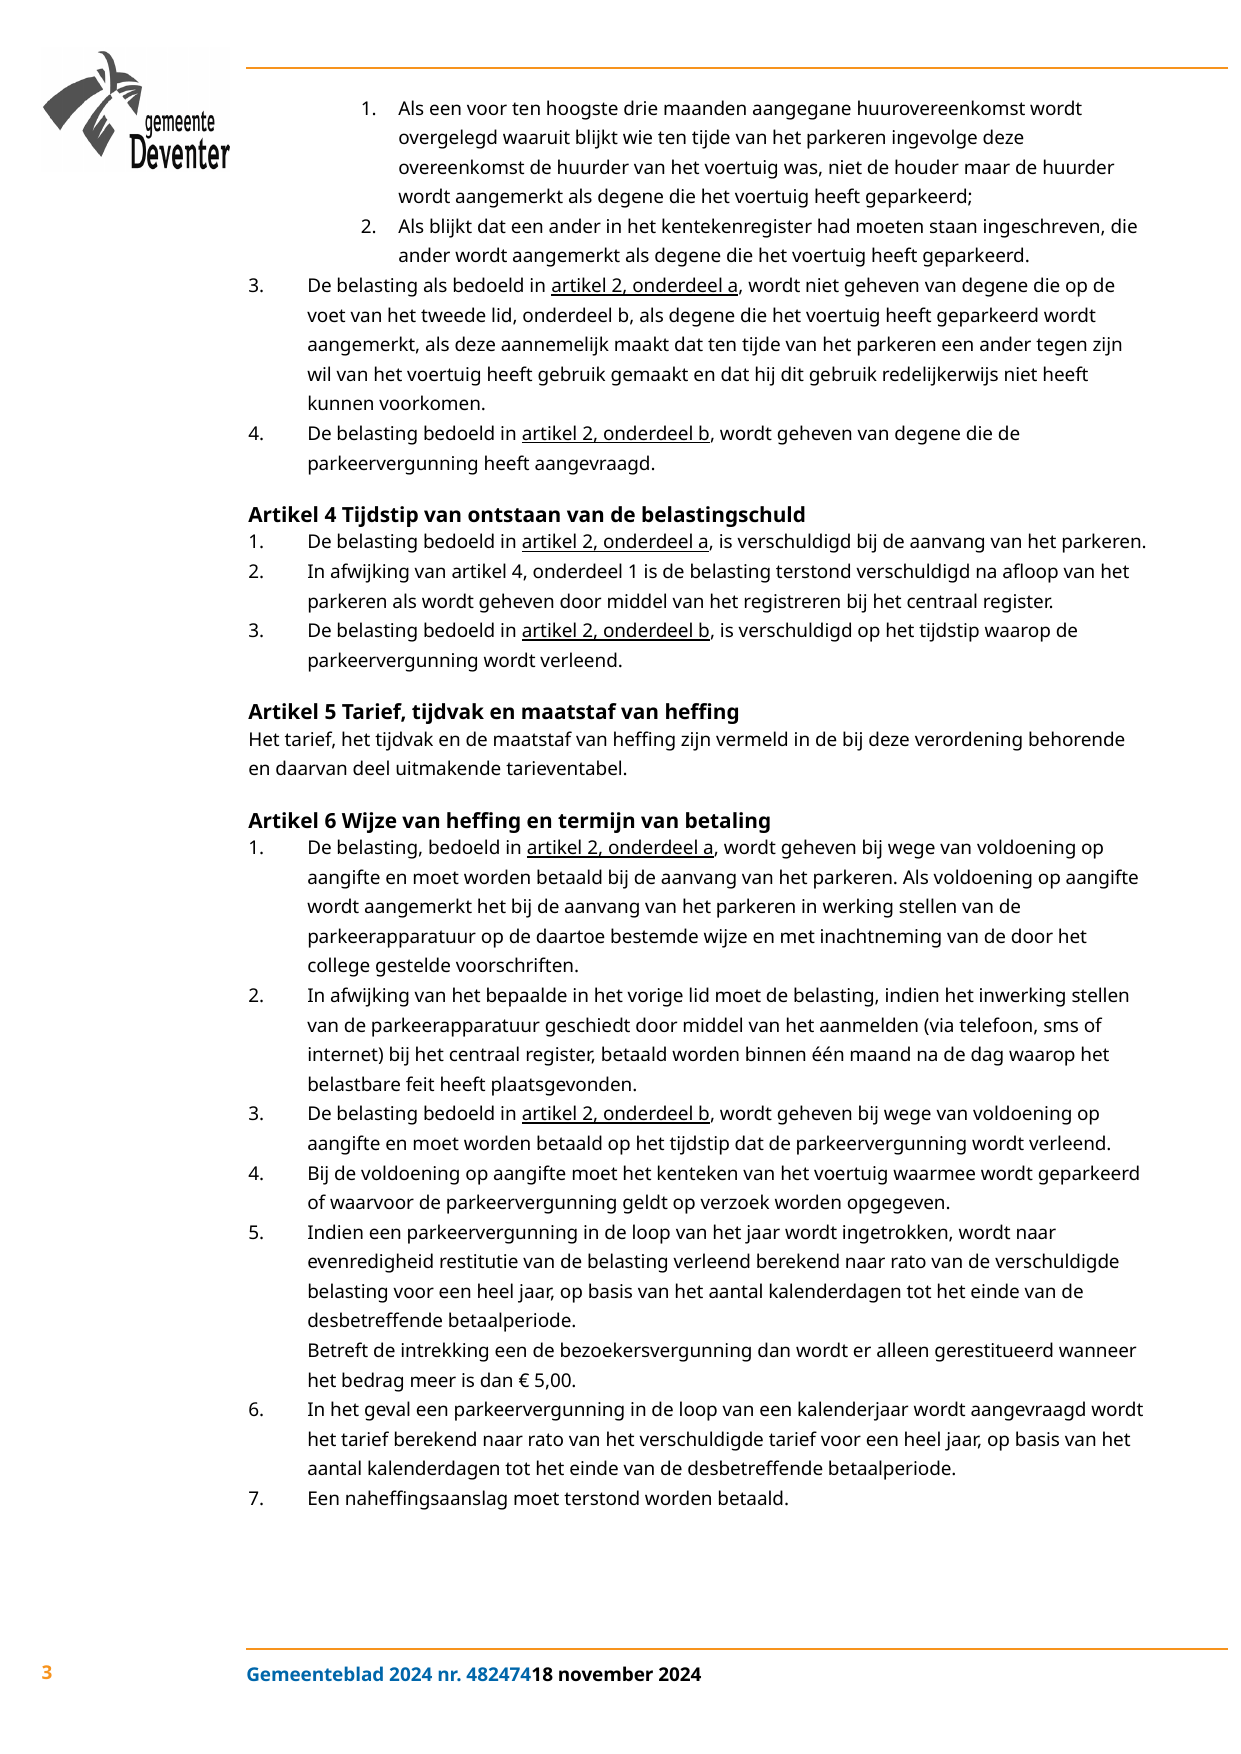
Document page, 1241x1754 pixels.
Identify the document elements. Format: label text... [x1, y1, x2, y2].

list Indien een parkeervergunning in de loop van het jaar wordt ingetrokken, wordt naar evenredigheid restitutie van de belasting verleend berekend naar rato van de verschuldigde belasting voor een heel jaar, op basis van het aantal kalenderdagen tot het einde van de desbetreffende betaalperiode. [248, 1219, 1152, 1333]
list In afwijking van het bepaalde in het vorige lid moet de belasting, indien het inwerking stellen van de parkeerapparatuur geschiedt door middel van het aanmelden (via telefoon, sms of internet) bij het centraal register, betaald worden binnen één maand na de dag waarop het belastbare feit heeft plaatsgevonden. [248, 982, 1152, 1097]
list In afwijking van artikel 4, onderdeel 1 is de belasting terstond verschuldigd na afloop van het parkeren als wordt geheven door middel van het registreren bij het centraal register. [248, 558, 1152, 613]
list In het geval een parkeervergunning in de loop van een kalenderjaar wordt aangevraagd wordt het tarief berekend naar rato van het verschuldigde tarief voor een heel jaar, op basis van het aantal kalenderdagen tot het einde van de desbetreffende betaalperiode. [248, 1396, 1152, 1481]
list De belasting bedoeld in artikel 2, onderdeel a, is verschuldigd bij de aanvang van het parkeren. [248, 529, 1152, 554]
text Artikel 5 Tarief, tijdvak en maatstaf van heffing [248, 697, 1152, 726]
list De belasting bedoeld in artikel 2, onderdeel b, is verschuldigd op het tijdstip waarop de parkeervergunning wordt verleend. [248, 617, 1152, 673]
list Betreft de intrekking een de bezoekersvergunning dan wordt er alleen gerestitueerd wanneer het bedrag meer is dan € 5,00. [248, 1337, 1152, 1392]
text Het tarief, het tijdvak en de maatstaf van heffing zijn vermeld in de bij deze verordening behorende en daarvan deel uitmakende tarieventabel. [248, 726, 1152, 781]
list Bij de voldoening op aangifte moet het kenteken van het voertuig waarmee wordt geparkeerd of waarvoor de parkeervergunning geldt op verzoek worden opgegeven. [248, 1160, 1152, 1215]
list Als een voor ten hoogste drie maanden aangegane huurovereenkomst wordt overgelegd waaruit blijkt wie ten tijde van het parkeren ingevolge deze overeenkomst de huurder van het voertuig was, niet de houder maar de huurder wordt aangemerkt als degene die het voertuig heeft geparkeerd; [361, 95, 1152, 209]
text Artikel 6 Wijze van heffing en termijn van betaling [248, 806, 1152, 834]
list De belasting bedoeld in artikel 2, onderdeel b, wordt geheven bij wege van voldoening op aangifte en moet worden betaald op het tijdstip dat de parkeervergunning wordt verleend. [248, 1101, 1152, 1156]
list De belasting, bedoeld in artikel 2, onderdeel a, wordt geheven bij wege van voldoening op aangifte en moet worden betaald bij de aanvang van het parkeren. Als voldoening op aangifte wordt aangemerkt het bij de aanvang van het parkeren in werking stellen van de parkeerapparatuur op de daartoe bestemde wijze en met inachtneming van de door het college gestelde voorschriften. [248, 834, 1152, 978]
text Artikel 4 Tijdstip van ontstaan van de belastingschuld [248, 500, 1152, 529]
list Als blijkt dat een ander in het kentekenregister had moeten staan ingeschreven, die ander wordt aangemerkt als degene die het voertuig heeft geparkeerd. [361, 213, 1152, 268]
list De belasting als bedoeld in artikel 2, onderdeel a, wordt niet geheven van degene die op de voet van het tweede lid, onderdeel b, als degene die het voertuig heeft geparkeerd wordt aangemerkt, als deze aannemelijk maakt dat ten tijde van het parkeren een ander tegen zijn wil van het voertuig heeft gebruik gemaakt en dat hij dit gebruik redelijkerwijs niet heeft kunnen voorkomen. [248, 272, 1152, 416]
list De belasting bedoeld in artikel 2, onderdeel b, wordt geheven van degene die de parkeervergunning heeft aangevraagd. [248, 420, 1152, 476]
list Een naheffingsaanslag moet terstond worden betaald. [248, 1485, 1152, 1511]
picture [41, 47, 231, 172]
